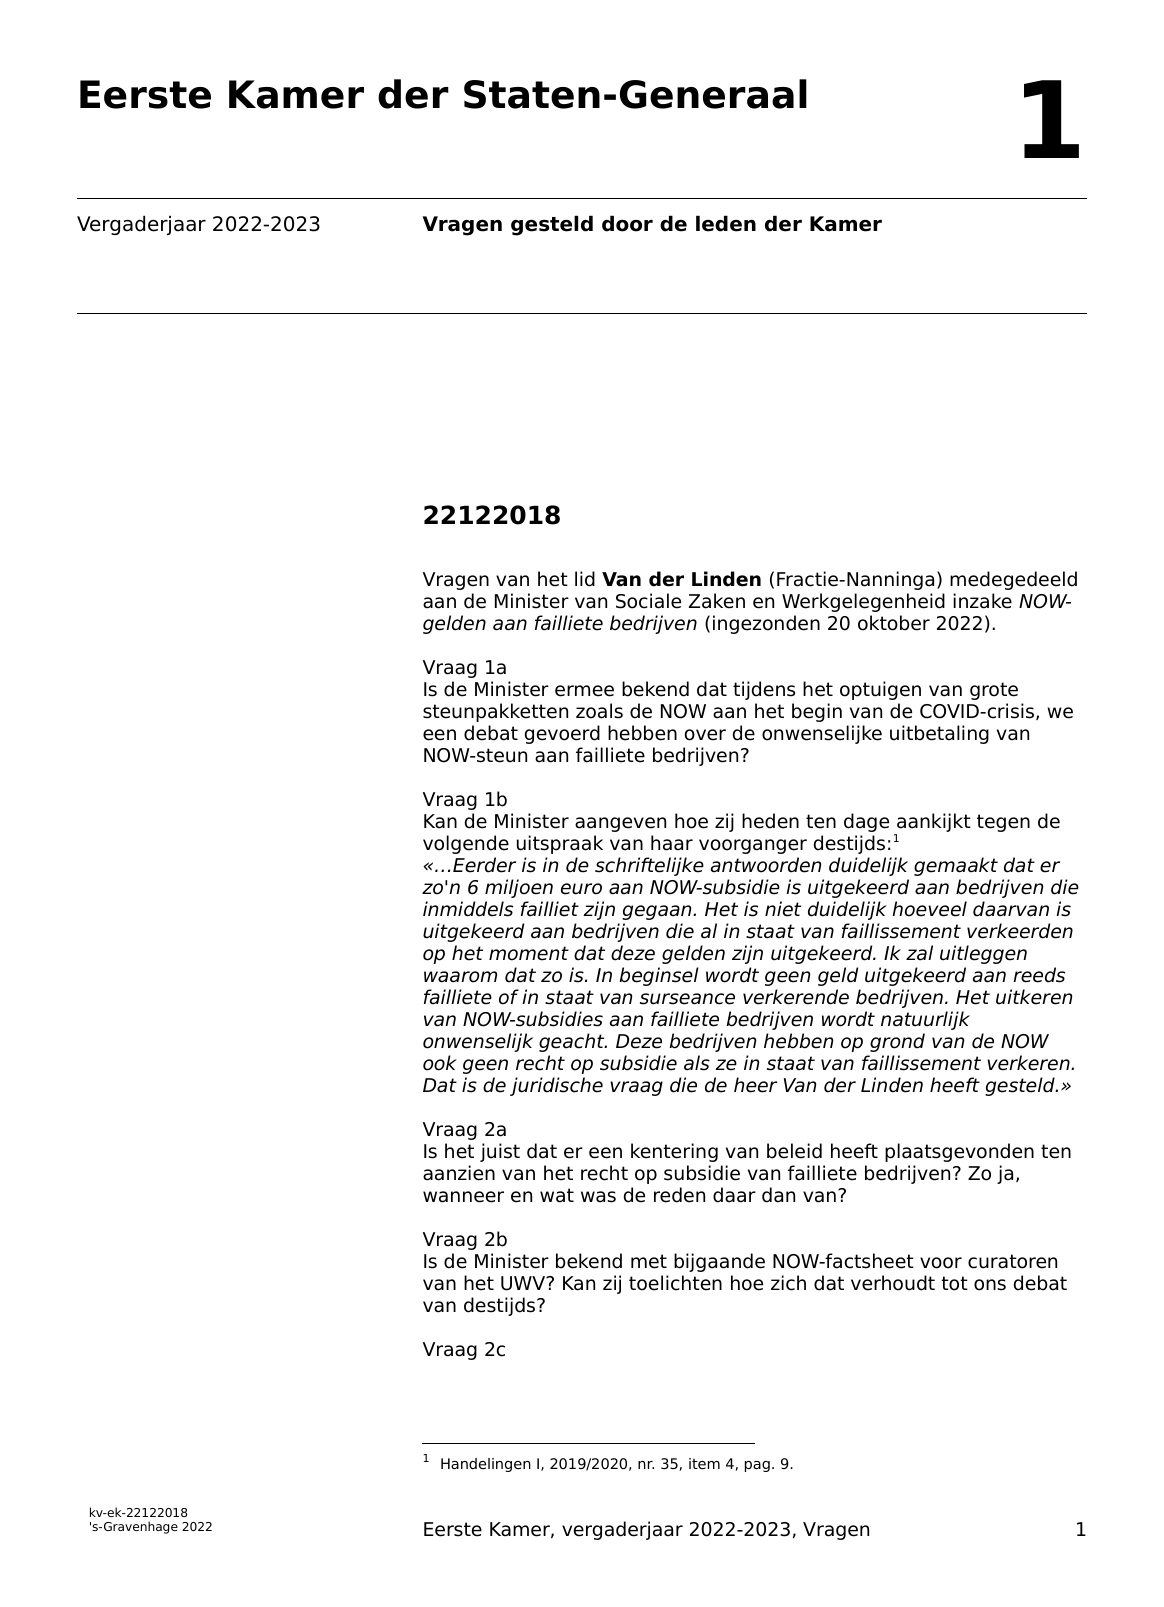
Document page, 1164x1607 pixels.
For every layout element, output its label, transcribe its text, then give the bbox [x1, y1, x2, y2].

table_header Eerste Kamer der Staten-Generaal [77, 59, 886, 198]
table_header 1 [886, 59, 1087, 198]
text Vragen van het lid Van der Linden (Fractie-Nanninga) medegedeeld aan de Minister van Sociale Zaken en Werkgelegenheid inzake NOW-gelden aan failliete bedrijven (ingezonden 20 oktober 2022). [422, 569, 1087, 635]
text Vraag 2c [422, 1339, 1087, 1361]
text 's-Gravenhage 2022 [88, 1520, 323, 1534]
table_cell Vragen gesteld door de leden der Kamer [422, 199, 1087, 313]
text Handelingen I, 2019/2020, nr. 35, item 4, pag. 9. [422, 1452, 1087, 1474]
text Is de Minister bekend met bijgaande NOW-factsheet voor curatoren van het UWV? Kan zij toelichten hoe zich dat verhoudt tot ons debat van destijds? [422, 1251, 1087, 1317]
text Vraag 2a [422, 1119, 1087, 1141]
table_cell Vergaderjaar 2022-2023 [77, 199, 422, 313]
text Kan de Minister aangeven hoe zij heden ten dage aankijkt tegen de volgende uitspraak van haar voorganger destijds: [422, 811, 1087, 855]
text Vraag 1a [422, 657, 1087, 679]
text Vraag 2b [422, 1229, 1087, 1251]
text Vraag 1b [422, 789, 1087, 811]
text Is de Minister ermee bekend dat tijdens het optuigen van grote steunpakketten zoals de NOW aan het begin van de COVID-crisis, we een debat gevoerd hebben over de onwenselijke uitbetaling van NOW-steun aan failliete bedrijven? [422, 679, 1087, 767]
text Is het juist dat er een kentering van beleid heeft plaatsgevonden ten aanzien van het recht op subsidie van failliete bedrijven? Zo ja, wanneer en wat was de reden daar dan van? [422, 1141, 1087, 1207]
text «…Eerder is in de schriftelijke antwoorden duidelijk gemaakt dat er zo'n 6 miljoen euro aan NOW-subsidie is uitgekeerd aan bedrijven die inmiddels failliet zijn gegaan. Het is niet duidelijk hoeveel daarvan is uitgekeerd aan bedrijven die al in staat van faillissement verkeerden op het moment dat deze gelden zijn uitgekeerd. Ik zal uitleggen waarom dat zo is. In beginsel wordt geen geld uitgekeerd aan reeds failliete of in staat van surseance verkerende bedrijven. Het uitkeren van NOW-subsidies aan failliete bedrijven wordt natuurlijk onwenselijk geacht. Deze bedrijven hebben op grond van de NOW ook geen recht op subsidie als ze in staat van faillissement verkeren. Dat is de juridische vraag die de heer Van der Linden heeft gesteld.» [422, 855, 1087, 1097]
text 22122018 [422, 501, 1087, 531]
text kv-ek-22122018 [88, 1506, 323, 1520]
